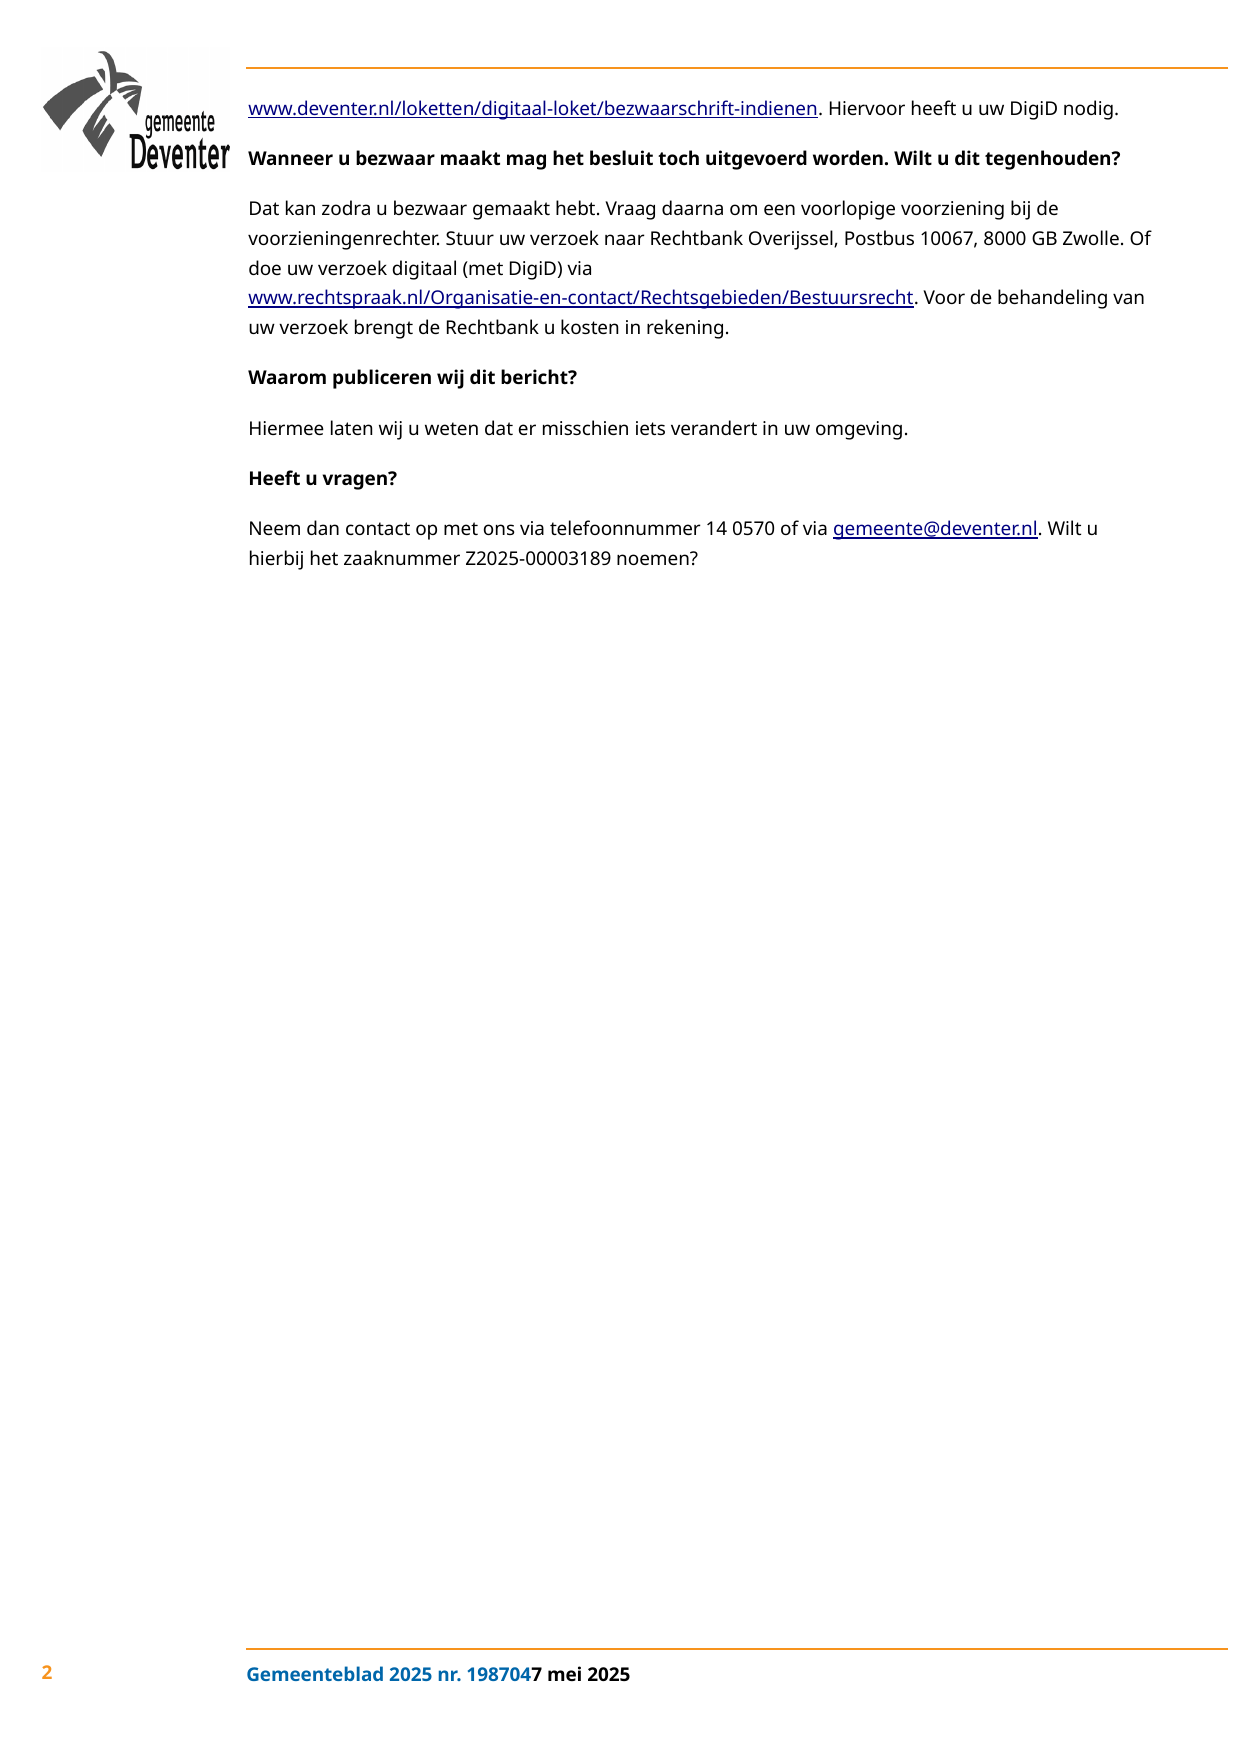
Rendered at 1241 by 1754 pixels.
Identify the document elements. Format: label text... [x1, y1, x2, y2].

text Wanneer u bezwaar maakt mag het besluit toch uitgevoerd worden. Wilt u dit tegenhouden? [248, 145, 1152, 171]
text Waarom publiceren wij dit bericht? [248, 364, 1152, 390]
text www.deventer.nl/loketten/digitaal-loket/bezwaarschrift-indienen. Hiervoor heeft u uw DigiD nodig. [248, 95, 1152, 121]
text Hiermee laten wij u weten dat er misschien iets verandert in uw omgeving. [248, 415, 1152, 441]
text Heeft u vragen? [248, 465, 1152, 491]
text Neem dan contact op met ons via telefoonnummer 14 0570 of via gemeente@deventer.nl. Wilt u hierbij het zaaknummer Z2025-00003189 noemen? [248, 516, 1152, 571]
picture [41, 47, 231, 172]
text Dat kan zodra u bezwaar gemaakt hebt. Vraag daarna om een voorlopige voorziening bij de voorzieningenrechter. Stuur uw verzoek naar Rechtbank Overijssel, Postbus 10067, 8000 GB Zwolle. Of doe uw verzoek digitaal (met DigiD) via www.rechtspraak.nl/Organisatie-en-contact/Rechtsgebieden/Bestuursrecht. Voor de behandeling van uw verzoek brengt de Rechtbank u kosten in rekening. [248, 196, 1152, 340]
